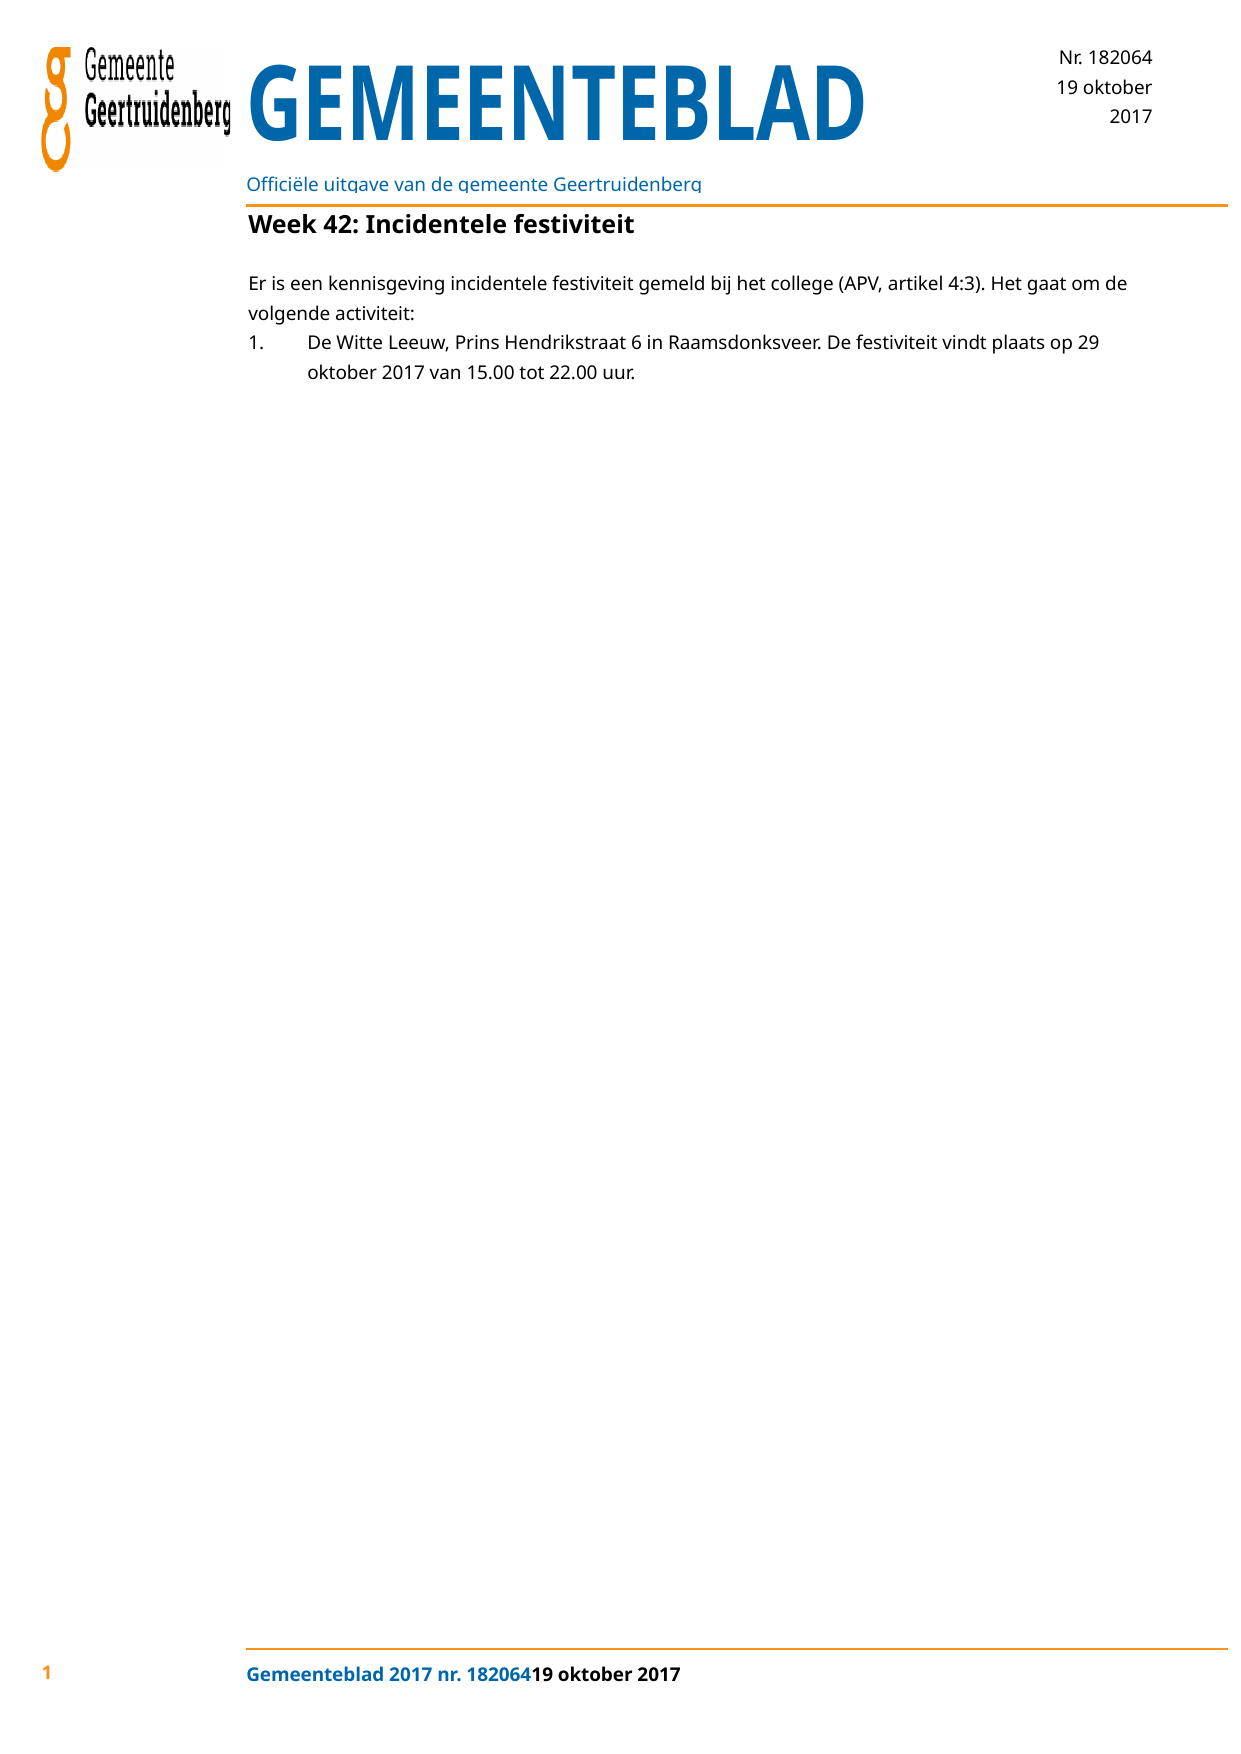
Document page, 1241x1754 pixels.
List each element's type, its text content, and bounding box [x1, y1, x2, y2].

text Er is een kennisgeving incidentele festiviteit gemeld bij het college (APV, artikel 4:3). Het gaat om de volgende activiteit: [248, 270, 1152, 326]
list De Witte Leeuw, Prins Hendrikstraat 6 in Raamsdonksveer. De festiviteit vindt plaats op 29 oktober 2017 van 15.00 tot 22.00 uur. [248, 329, 1152, 385]
picture [41, 47, 231, 172]
text Week 42: Incidentele festiviteit [248, 207, 1152, 241]
